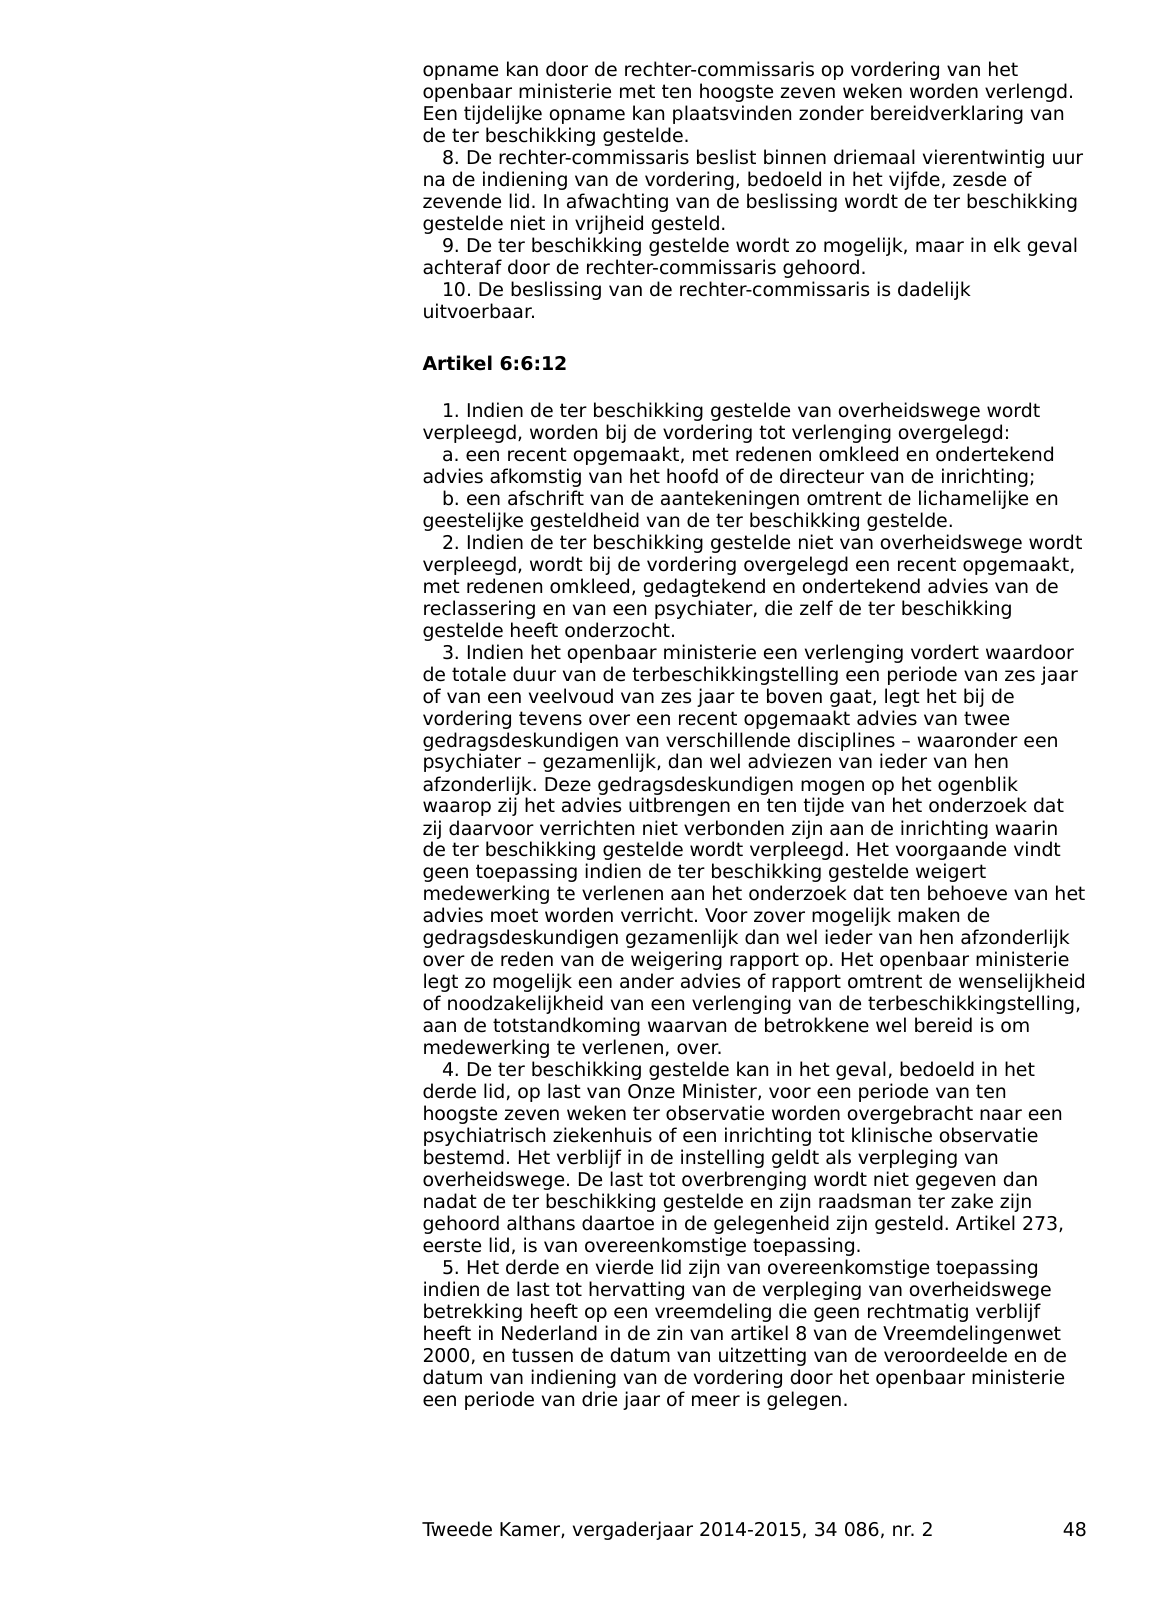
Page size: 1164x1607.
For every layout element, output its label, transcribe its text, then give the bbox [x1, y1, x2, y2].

text 1. Indien de ter beschikking gestelde van overheidswege wordt verpleegd, worden bij de vordering tot verlenging overgelegd: [422, 400, 1087, 444]
text a. een recent opgemaakt, met redenen omkleed en ondertekend advies afkomstig van het hoofd of de directeur van de inrichting; [422, 444, 1087, 488]
text 3. Indien het openbaar ministerie een verlenging vordert waardoor de totale duur van de terbeschikkingstelling een periode van zes jaar of van een veelvoud van zes jaar te boven gaat, legt het bij de vordering tevens over een recent opgemaakt advies van twee gedragsdeskundigen van verschillende disciplines – waaronder een psychiater – gezamenlijk, dan wel adviezen van ieder van hen afzonderlijk. Deze gedragsdeskundigen mogen op het ogenblik waarop zij het advies uitbrengen en ten tijde van het onderzoek dat zij daarvoor verrichten niet verbonden zijn aan de inrichting waarin de ter beschikking gestelde wordt verpleegd. Het voorgaande vindt geen toepassing indien de ter beschikking gestelde weigert medewerking te verlenen aan het onderzoek dat ten behoeve van het advies moet worden verricht. Voor zover mogelijk maken de gedragsdeskundigen gezamenlijk dan wel ieder van hen afzonderlijk over de reden van de weigering rapport op. Het openbaar ministerie legt zo mogelijk een ander advies of rapport omtrent de wenselijkheid of noodzakelijkheid van een verlenging van de terbeschikkingstelling, aan de totstandkoming waarvan de betrokkene wel bereid is om medewerking te verlenen, over. [422, 642, 1087, 1059]
subtitle Artikel 6:6:12 [422, 353, 1087, 375]
text 5. Het derde en vierde lid zijn van overeenkomstige toepassing indien de last tot hervatting van de verpleging van overheidswege betrekking heeft op een vreemdeling die geen rechtmatig verblijf heeft in Nederland in de zin van artikel 8 van de Vreemdelingenwet 2000, en tussen de datum van uitzetting van de veroordeelde en de datum van indiening van de vordering door het openbaar ministerie een periode van drie jaar of meer is gelegen. [422, 1257, 1087, 1411]
text 8. De rechter-commissaris beslist binnen driemaal vierentwintig uur na de indiening van de vordering, bedoeld in het vijfde, zesde of zevende lid. In afwachting van de beslissing wordt de ter beschikking gestelde niet in vrijheid gesteld. [422, 147, 1087, 235]
text 10. De beslissing van de rechter-commissaris is dadelijk uitvoerbaar. [422, 279, 1087, 323]
text opname kan door de rechter-commissaris op vordering van het openbaar ministerie met ten hoogste zeven weken worden verlengd. Een tijdelijke opname kan plaatsvinden zonder bereidverklaring van de ter beschikking gestelde. [422, 59, 1087, 147]
text 4. De ter beschikking gestelde kan in het geval, bedoeld in het derde lid, op last van Onze Minister, voor een periode van ten hoogste zeven weken ter observatie worden overgebracht naar een psychiatrisch ziekenhuis of een inrichting tot klinische observatie bestemd. Het verblijf in de instelling geldt als verpleging van overheidswege. De last tot overbrenging wordt niet gegeven dan nadat de ter beschikking gestelde en zijn raadsman ter zake zijn gehoord althans daartoe in de gelegenheid zijn gesteld. Artikel 273, eerste lid, is van overeenkomstige toepassing. [422, 1059, 1087, 1257]
text b. een afschrift van de aantekeningen omtrent de lichamelijke en geestelijke gesteldheid van de ter beschikking gestelde. [422, 488, 1087, 532]
text 9. De ter beschikking gestelde wordt zo mogelijk, maar in elk geval achteraf door de rechter-commissaris gehoord. [422, 235, 1087, 279]
text 2. Indien de ter beschikking gestelde niet van overheidswege wordt verpleegd, wordt bij de vordering overgelegd een recent opgemaakt, met redenen omkleed, gedagtekend en ondertekend advies van de reclassering en van een psychiater, die zelf de ter beschikking gestelde heeft onderzocht. [422, 532, 1087, 642]
